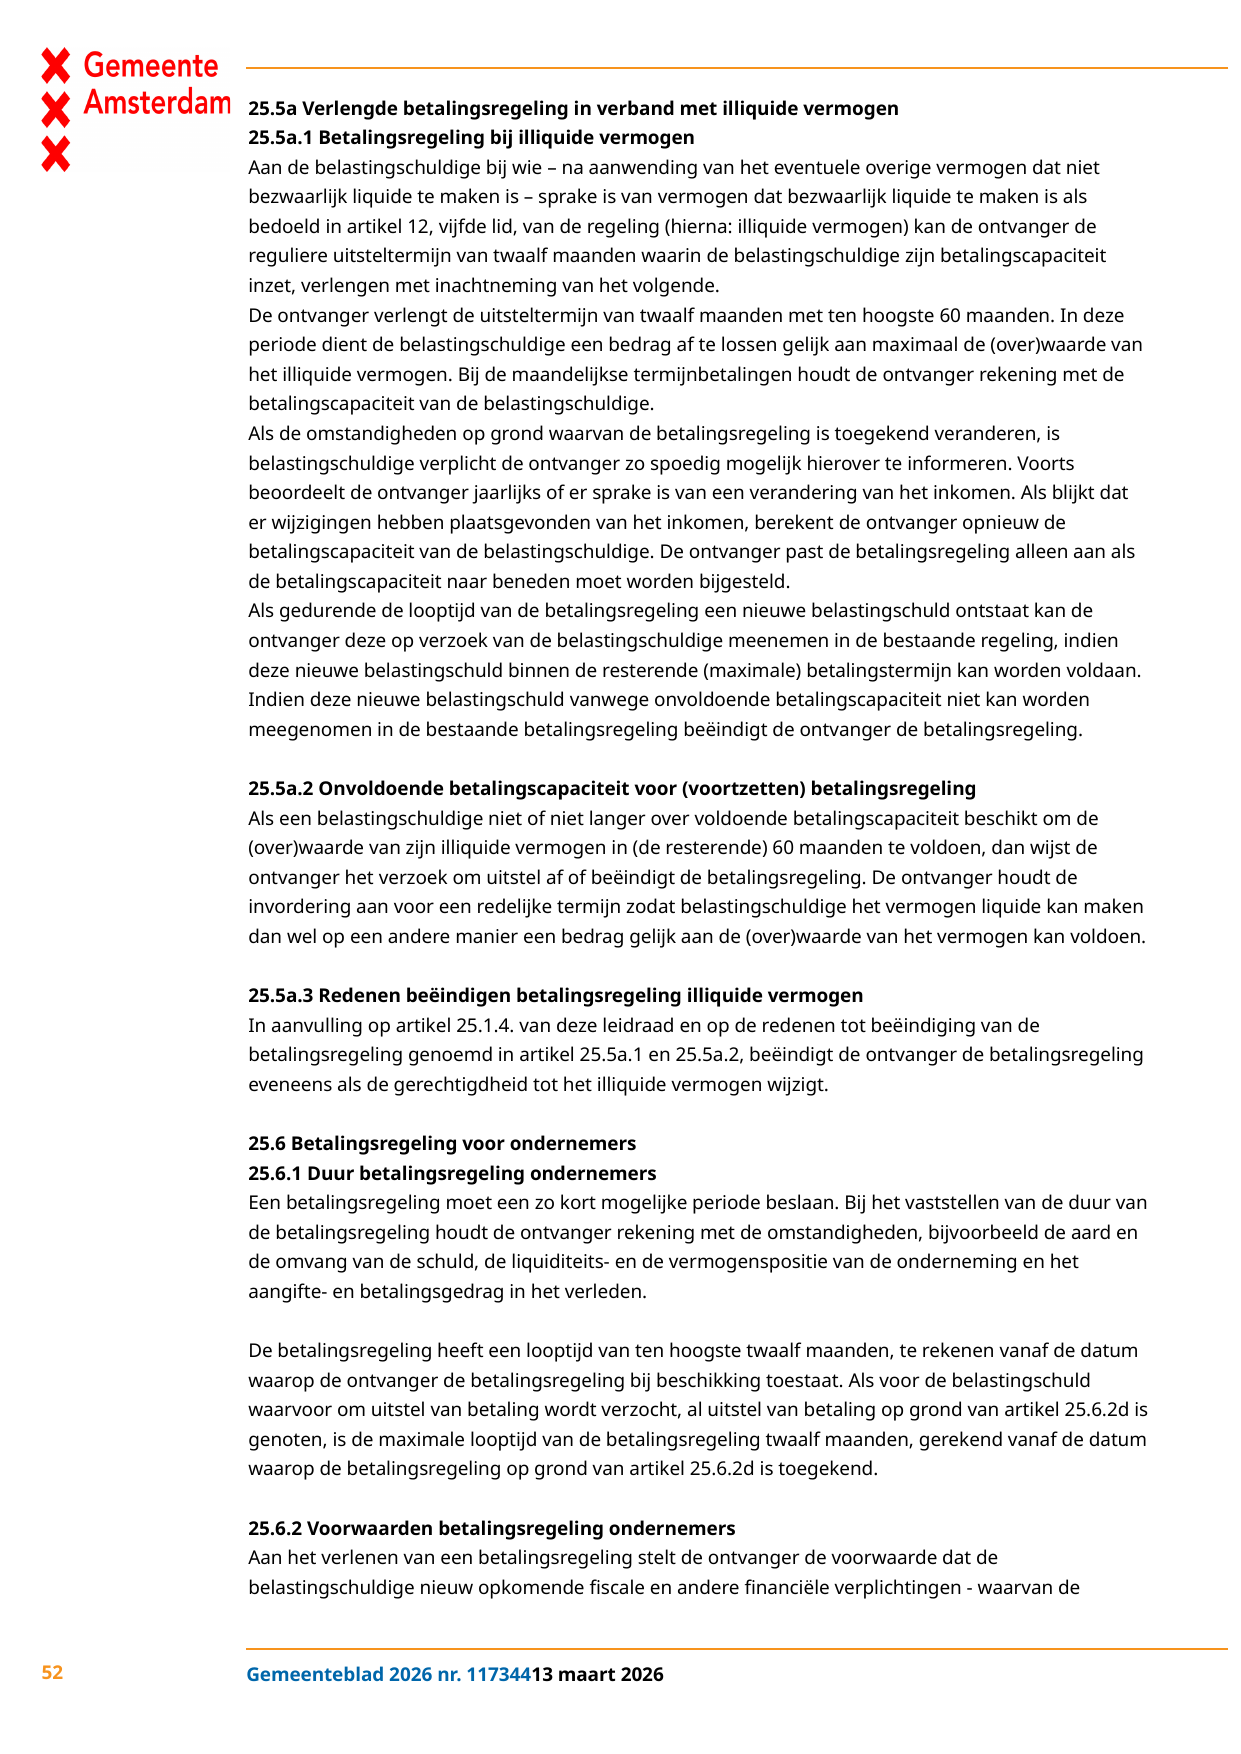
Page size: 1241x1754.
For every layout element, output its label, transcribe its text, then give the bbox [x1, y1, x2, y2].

text 25.5a.3 Redenen beëindigen betalingsregeling illiquide vermogen [248, 982, 1152, 1008]
text De ontvanger verlengt de uitsteltermijn van twaalf maanden met ten hoogste 60 maanden. In deze periode dient de belastingschuldige een bedrag af te lossen gelijk aan maximaal de (over)waarde van het illiquide vermogen. Bij de maandelijkse termijnbetalingen houdt de ontvanger rekening met de betalingscapaciteit van de belastingschuldige. [248, 302, 1152, 416]
text 25.6 Betalingsregeling voor ondernemers [248, 1130, 1152, 1156]
text 25.5a Verlengde betalingsregeling in verband met illiquide vermogen [248, 95, 1152, 121]
text Een betalingsregeling moet een zo kort mogelijke periode beslaan. Bij het vaststellen van de duur van de betalingsregeling houdt de ontvanger rekening met de omstandigheden, bijvoorbeeld de aard en de omvang van de schuld, de liquiditeits- en de vermogenspositie van de onderneming en het aangifte- en betalingsgedrag in het verleden. [248, 1189, 1152, 1304]
text 25.5a.1 Betalingsregeling bij illiquide vermogen [248, 124, 1152, 150]
text 25.6.2 Voorwaarden betalingsregeling ondernemers [248, 1515, 1152, 1541]
text Als gedurende de looptijd van de betalingsregeling een nieuwe belastingschuld ontstaat kan de ontvanger deze op verzoek van de belastingschuldige meenemen in de bestaande regeling, indien deze nieuwe belastingschuld binnen de resterende (maximale) betalingstermijn kan worden voldaan. Indien deze nieuwe belastingschuld vanwege onvoldoende betalingscapaciteit niet kan worden meegenomen in de bestaande betalingsregeling beëindigt de ontvanger de betalingsregeling. [248, 598, 1152, 742]
text In aanvulling op artikel 25.1.4. van deze leidraad en op de redenen tot beëindiging van de betalingsregeling genoemd in artikel 25.5a.1 en 25.5a.2, beëindigt de ontvanger de betalingsregeling eveneens als de gerechtigdheid tot het illiquide vermogen wijzigt. [248, 1012, 1152, 1097]
text 25.6.1 Duur betalingsregeling ondernemers [248, 1160, 1152, 1186]
text 25.5a.2 Onvoldoende betalingscapaciteit voor (voortzetten) betalingsregeling [248, 775, 1152, 801]
text Aan het verlenen van een betalingsregeling stelt de ontvanger de voorwaarde dat de belastingschuldige nieuw opkomende fiscale en andere financiële verplichtingen - waarvan de [248, 1544, 1152, 1600]
text Als een belastingschuldige niet of niet langer over voldoende betalingscapaciteit beschikt om de (over)waarde van zijn illiquide vermogen in (de resterende) 60 maanden te voldoen, dan wijst de ontvanger het verzoek om uitstel af of beëindigt de betalingsregeling. De ontvanger houdt de invordering aan voor een redelijke termijn zodat belastingschuldige het vermogen liquide kan maken dan wel op een andere manier een bedrag gelijk aan de (over)waarde van het vermogen kan voldoen. [248, 805, 1152, 949]
text Als de omstandigheden op grond waarvan de betalingsregeling is toegekend veranderen, is belastingschuldige verplicht de ontvanger zo spoedig mogelijk hierover te informeren. Voorts beoordeelt de ontvanger jaarlijks of er sprake is van een verandering van het inkomen. Als blijkt dat er wijzigingen hebben plaatsgevonden van het inkomen, berekent de ontvanger opnieuw de betalingscapaciteit van de belastingschuldige. De ontvanger past de betalingsregeling alleen aan als de betalingscapaciteit naar beneden moet worden bijgesteld. [248, 420, 1152, 594]
text Aan de belastingschuldige bij wie – na aanwending van het eventuele overige vermogen dat niet bezwaarlijk liquide te maken is – sprake is van vermogen dat bezwaarlijk liquide te maken is als bedoeld in artikel 12, vijfde lid, van de regeling (hierna: illiquide vermogen) kan de ontvanger de reguliere uitsteltermijn van twaalf maanden waarin de belastingschuldige zijn betalingscapaciteit inzet, verlengen met inachtneming van het volgende. [248, 154, 1152, 298]
text De betalingsregeling heeft een looptijd van ten hoogste twaalf maanden, te rekenen vanaf de datum waarop de ontvanger de betalingsregeling bij beschikking toestaat. Als voor de belastingschuld waarvoor om uitstel van betaling wordt verzocht, al uitstel van betaling op grond van artikel 25.6.2d is genoten, is de maximale looptijd van de betalingsregeling twaalf maanden, gerekend vanaf de datum waarop de betalingsregeling op grond van artikel 25.6.2d is toegekend. [248, 1337, 1152, 1481]
picture [41, 47, 231, 172]
